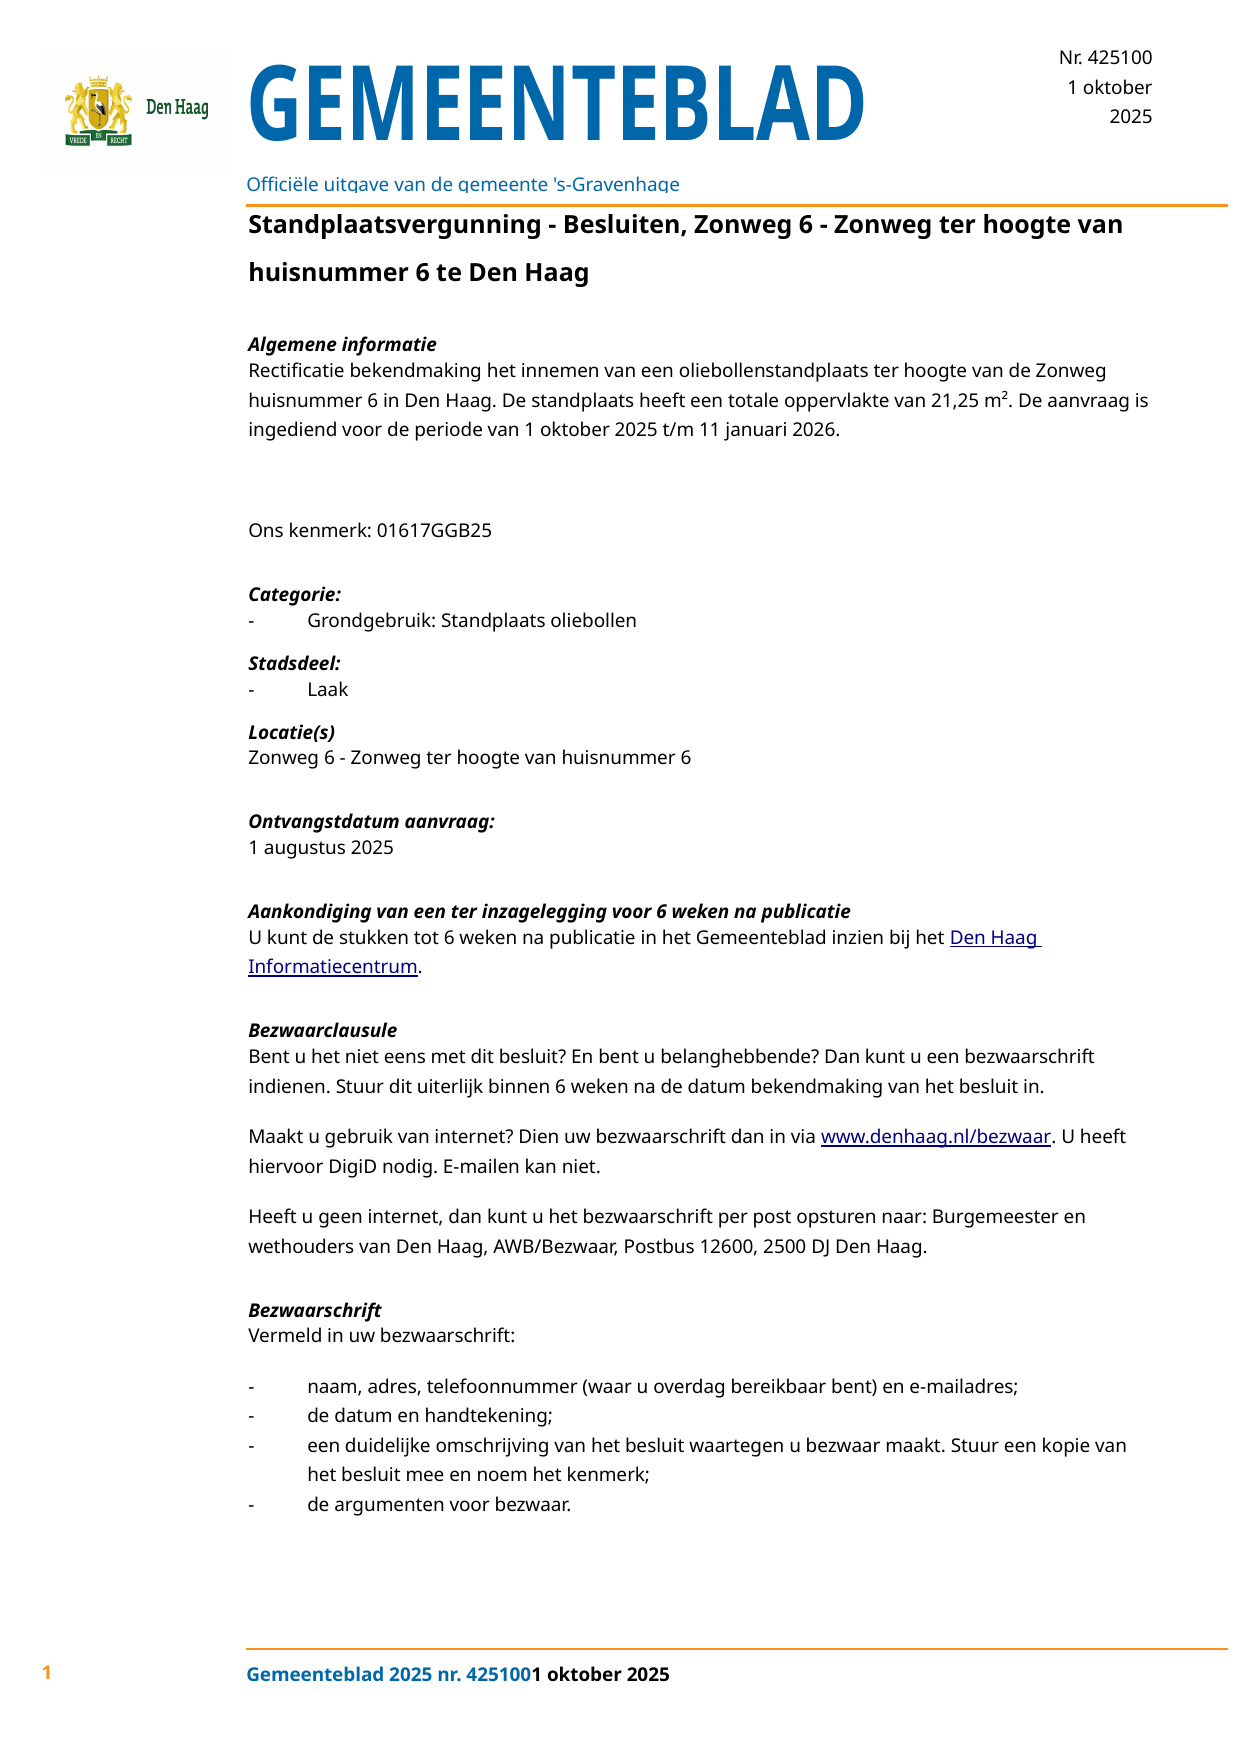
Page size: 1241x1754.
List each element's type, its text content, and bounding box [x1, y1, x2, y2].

text Categorie: [248, 581, 1152, 607]
list naam, adres, telefoonnummer (waar u overdag bereikbaar bent) en e-mailadres; [248, 1373, 1152, 1399]
list de argumenten voor bezwaar. [248, 1491, 1152, 1517]
text Stadsdeel: [248, 650, 1152, 676]
text Bezwaarclausule [248, 1017, 1152, 1043]
text Zonweg 6 - Zonweg ter hoogte van huisnummer 6 [248, 744, 1152, 770]
picture [41, 47, 231, 172]
text Rectificatie bekendmaking het innemen van een oliebollenstandplaats ter hoogte van de Zonweg huisnummer 6 in Den Haag. De standplaats heeft een totale oppervlakte van 21,25 m². De aanvraag is ingediend voor de periode van 1 oktober 2025 t/m 11 januari 2026. [248, 357, 1152, 442]
list Grondgebruik: Standplaats oliebollen [248, 607, 1152, 633]
text Standplaatsvergunning - Besluiten, Zonweg 6 - Zonweg ter hoogte van huisnummer 6 te Den Haag [248, 207, 1152, 288]
text 1 augustus 2025 [248, 834, 1152, 860]
text Aankondiging van een ter inzagelegging voor 6 weken na publicatie [248, 898, 1152, 924]
text U kunt de stukken tot 6 weken na publicatie in het Gemeenteblad inzien bij het Den Haag Informatiecentrum. [248, 924, 1152, 979]
list een duidelijke omschrijving van het besluit waartegen u bezwaar maakt. Stuur een kopie van het besluit mee en noem het kenmerk; [248, 1432, 1152, 1487]
text Heeft u geen internet, dan kunt u het bezwaarschrift per post opsturen naar: Burgemeester en wethouders van Den Haag, AWB/Bezwaar, Postbus 12600, 2500 DJ Den Haag. [248, 1203, 1152, 1258]
text Bent u het niet eens met dit besluit? En bent u belanghebbende? Dan kunt u een bezwaarschrift indienen. Stuur dit uiterlijk binnen 6 weken na de datum bekendmaking van het besluit in. [248, 1043, 1152, 1098]
list Laak [248, 676, 1152, 701]
text Maakt u gebruik van internet? Dien uw bezwaarschrift dan in via www.denhaag.nl/bezwaar. U heeft hiervoor DigiD nodig. E-mailen kan niet. [248, 1123, 1152, 1178]
text Ons kenmerk: 01617GGB25 [248, 517, 1152, 543]
text Vermeld in uw bezwaarschrift: [248, 1322, 1152, 1348]
text Bezwaarschrift [248, 1297, 1152, 1322]
text Algemene informatie [248, 331, 1152, 357]
text Ontvangstdatum aanvraag: [248, 808, 1152, 834]
text Locatie(s) [248, 719, 1152, 744]
list de datum en handtekening; [248, 1402, 1152, 1428]
